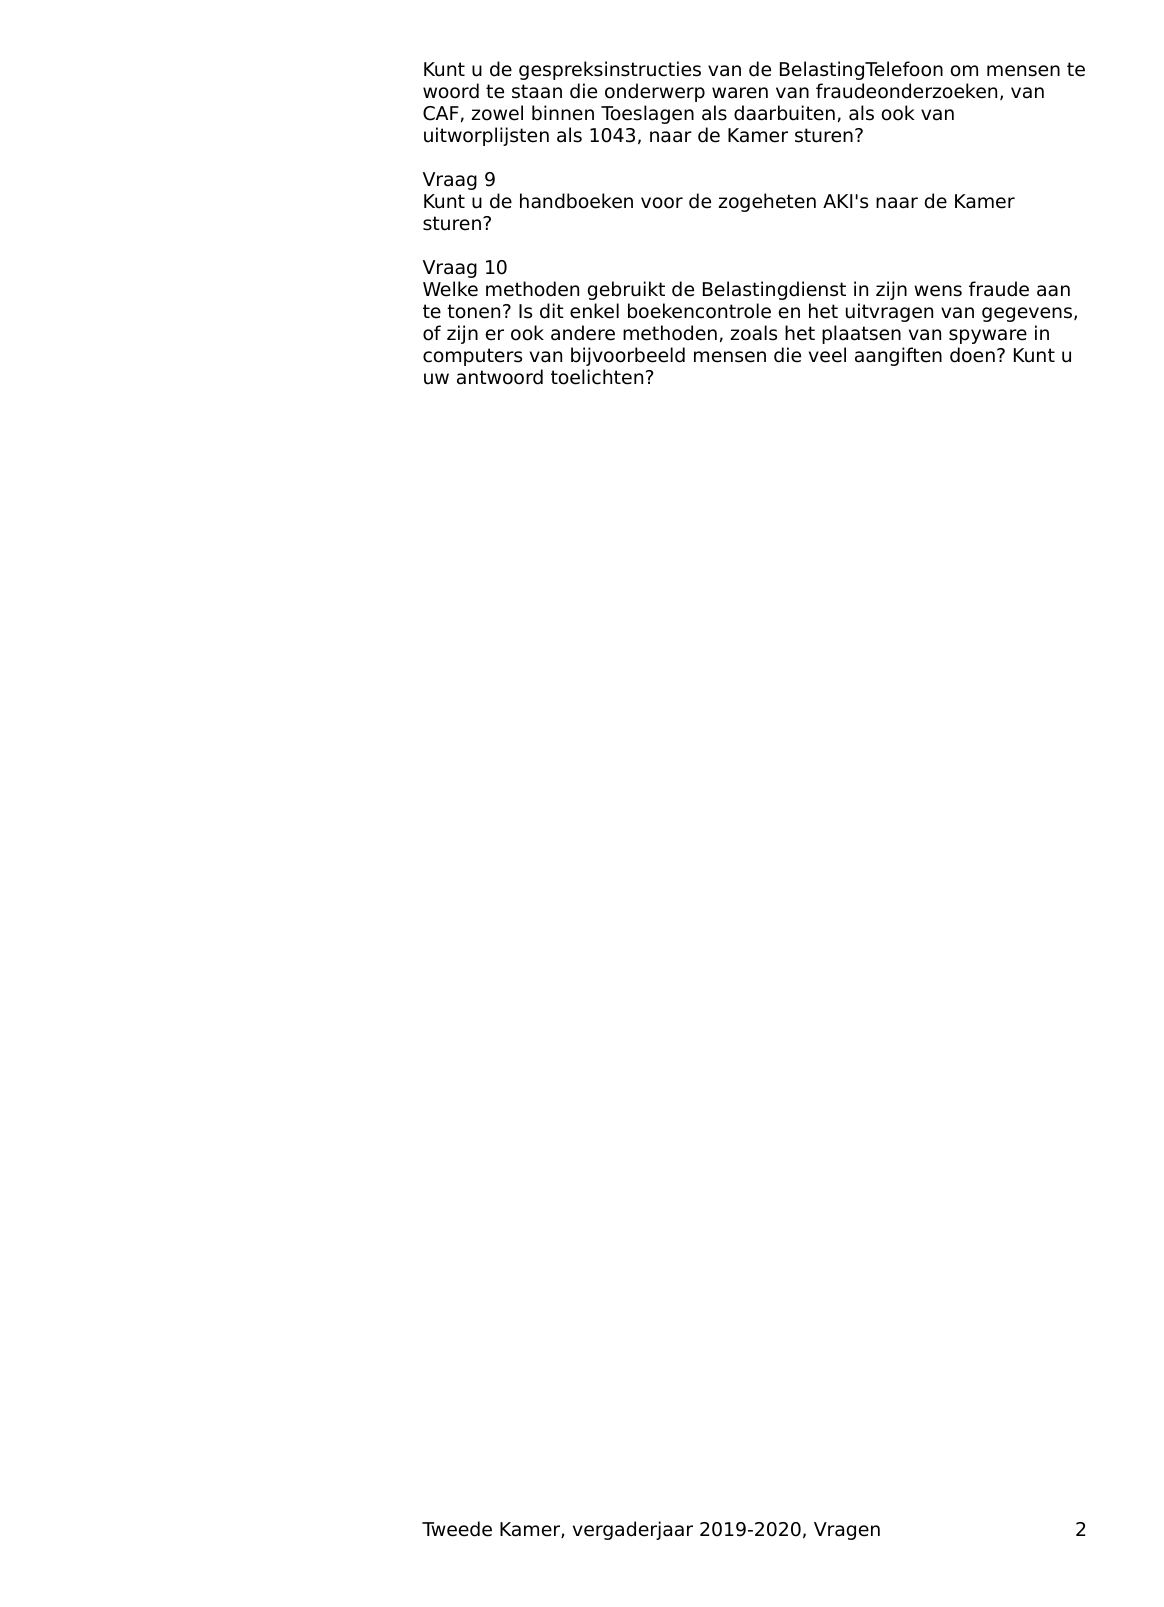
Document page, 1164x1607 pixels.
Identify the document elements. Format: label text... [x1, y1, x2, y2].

text Vraag 9 [422, 169, 1087, 191]
text Vraag 10 [422, 257, 1087, 279]
text Kunt u de gespreksinstructies van de BelastingTelefoon om mensen te woord te staan die onderwerp waren van fraudeonderzoeken, van CAF, zowel binnen Toeslagen als daarbuiten, als ook van uitworplijsten als 1043, naar de Kamer sturen? [422, 59, 1087, 147]
text Kunt u de handboeken voor de zogeheten AKI's naar de Kamer sturen? [422, 191, 1087, 235]
text Welke methoden gebruikt de Belastingdienst in zijn wens fraude aan te tonen? Is dit enkel boekencontrole en het uitvragen van gegevens, of zijn er ook andere methoden, zoals het plaatsen van spyware in computers van bijvoorbeeld mensen die veel aangiften doen? Kunt u uw antwoord toelichten? [422, 279, 1087, 389]
